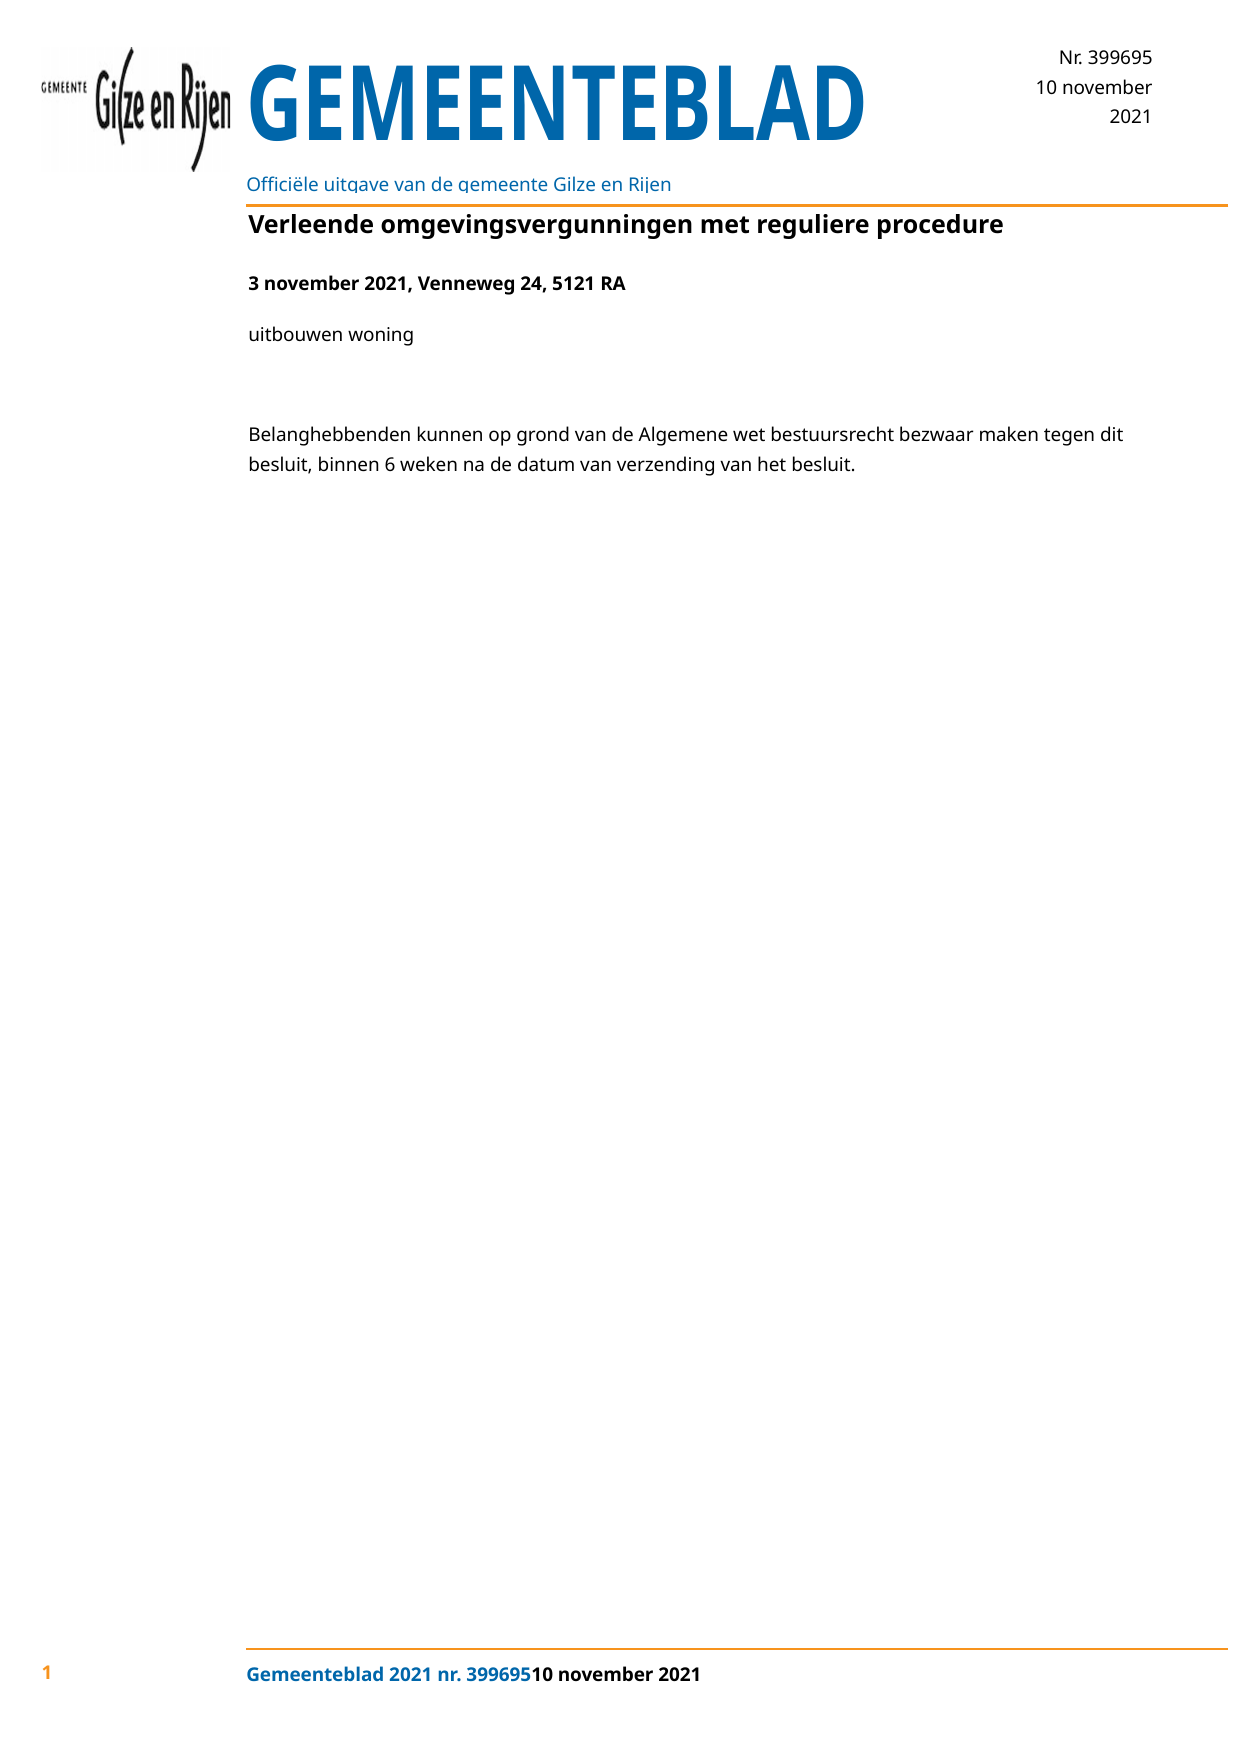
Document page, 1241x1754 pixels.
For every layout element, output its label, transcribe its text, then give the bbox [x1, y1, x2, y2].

text Belanghebbenden kunnen op grond van de Algemene wet bestuursrecht bezwaar maken tegen dit besluit, binnen 6 weken na de datum van verzending van het besluit. [248, 422, 1152, 477]
text Verleende omgevingsvergunningen met reguliere procedure [248, 207, 1152, 241]
text 3 november 2021, Venneweg 24, 5121 RA [248, 270, 1152, 296]
text uitbouwen woning [248, 321, 1152, 346]
picture [41, 47, 231, 172]
